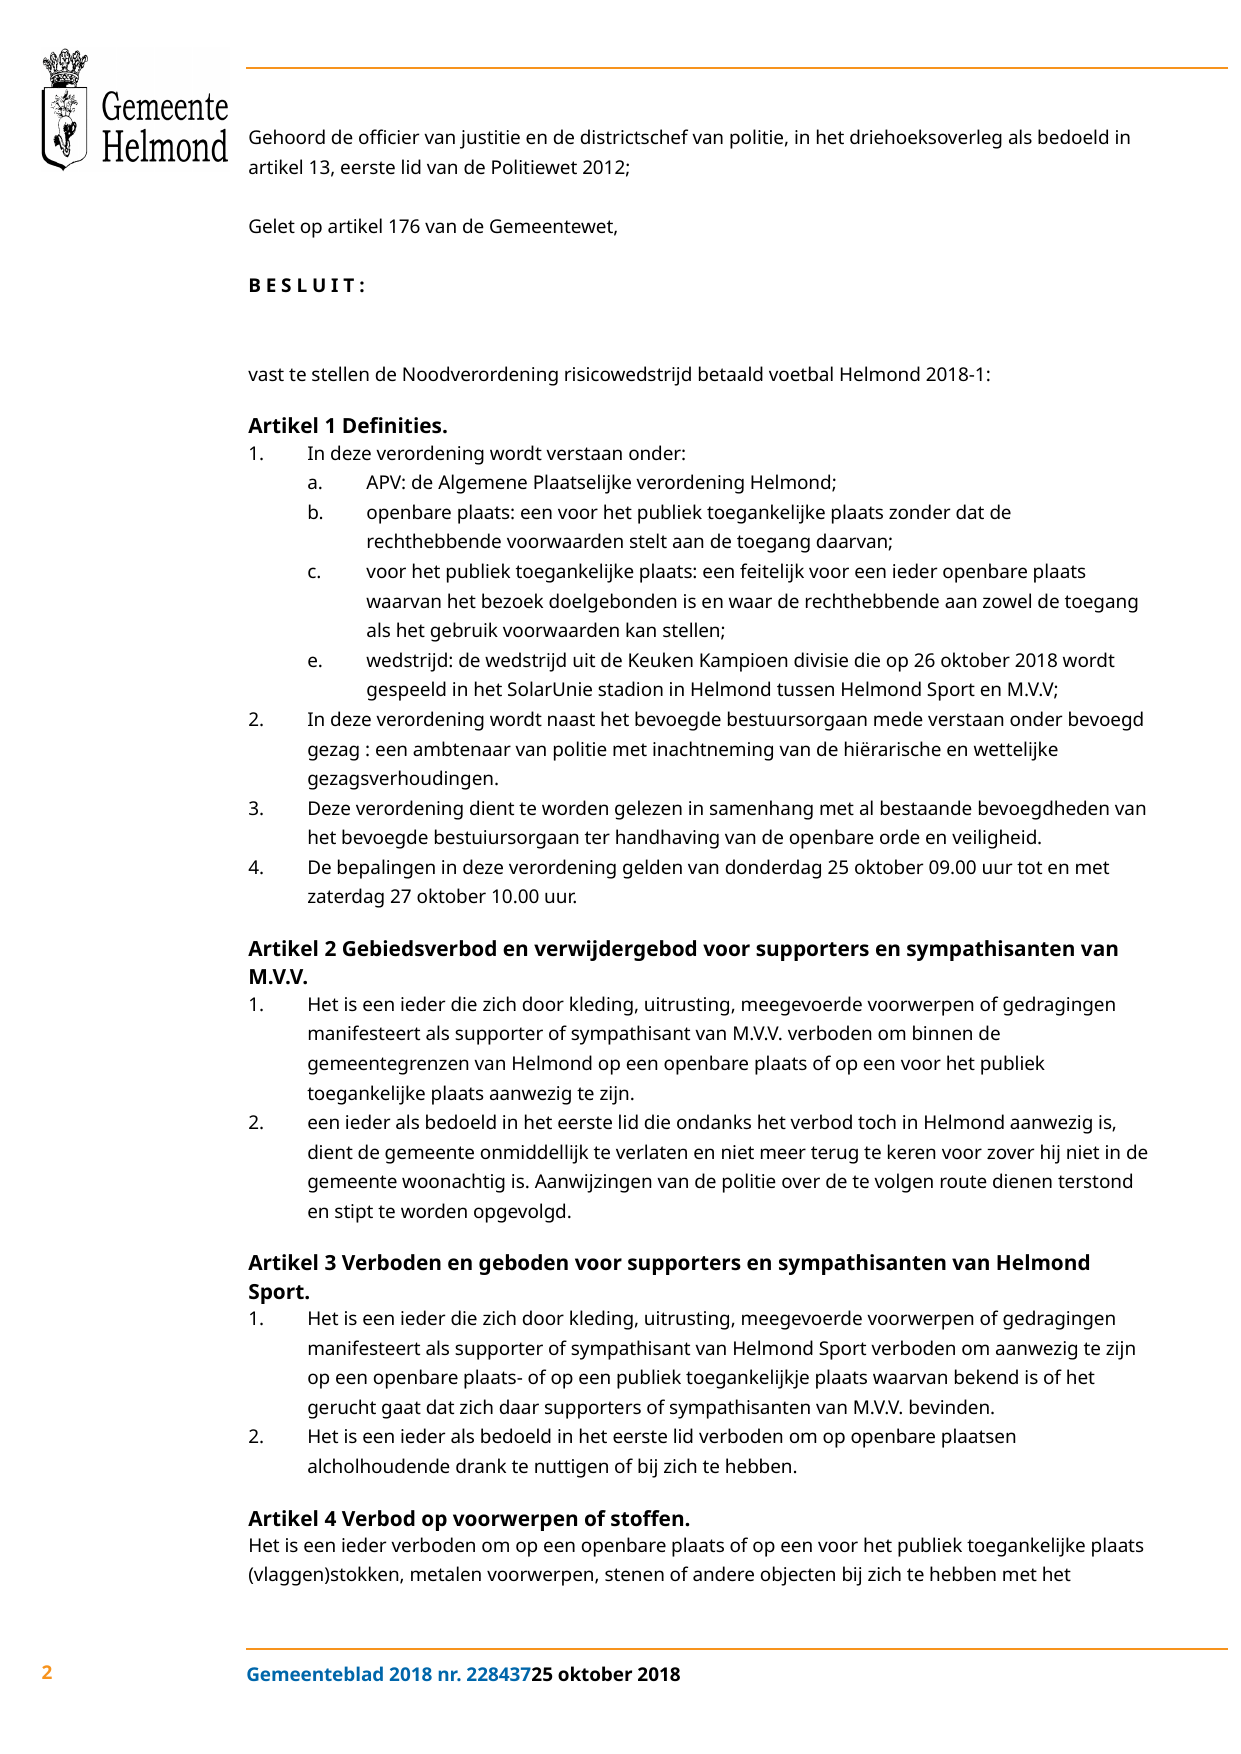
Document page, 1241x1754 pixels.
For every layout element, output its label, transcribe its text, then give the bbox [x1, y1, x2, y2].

list In deze verordening wordt verstaan onder: [248, 440, 1152, 466]
text Gehoord de officier van justitie en de districtschef van politie, in het driehoeksoverleg als bedoeld in artikel 13, eerste lid van de Politiewet 2012; [248, 124, 1152, 180]
text Het is een ieder verboden om op een openbare plaats of op een voor het publiek toegankelijke plaats (vlaggen)stokken, metalen voorwerpen, stenen of andere objecten bij zich te hebben met het [248, 1532, 1152, 1587]
list Het is een ieder die zich door kleding, uitrusting, meegevoerde voorwerpen of gedragingen manifesteert als supporter of sympathisant van M.V.V. verboden om binnen de gemeentegrenzen van Helmond op een openbare plaats of op een voor het publiek toegankelijke plaats aanwezig te zijn. [248, 991, 1152, 1105]
list De bepalingen in deze verordening gelden van donderdag 25 oktober 09.00 uur tot en met zaterdag 27 oktober 10.00 uur. [248, 854, 1152, 909]
text Artikel 1 Definities. [248, 411, 1152, 440]
text Artikel 2 Gebiedsverbod en verwijdergebod voor supporters en sympathisanten van M.V.V. [248, 934, 1152, 991]
list een ieder als bedoeld in het eerste lid die ondanks het verbod toch in Helmond aanwezig is, dient de gemeente onmiddellijk te verlaten en niet meer terug te keren voor zover hij niet in de gemeente woonachtig is. Aanwijzingen van de politie over de te volgen route dienen terstond en stipt te worden opgevolgd. [248, 1109, 1152, 1224]
list Het is een ieder die zich door kleding, uitrusting, meegevoerde voorwerpen of gedragingen manifesteert als supporter of sympathisant van Helmond Sport verboden om aanwezig te zijn op een openbare plaats- of op een publiek toegankelijkje plaats waarvan bekend is of het gerucht gaat dat zich daar supporters of sympathisanten van M.V.V. bevinden. [248, 1305, 1152, 1420]
list Het is een ieder als bedoeld in het eerste lid verboden om op openbare plaatsen alcholhoudende drank te nuttigen of bij zich te hebben. [248, 1424, 1152, 1479]
list openbare plaats: een voor het publiek toegankelijke plaats zonder dat de rechthebbende voorwaarden stelt aan de toegang daarvan; [307, 499, 1152, 554]
text vast te stellen de Noodverordening risicowedstrijd betaald voetbal Helmond 2018-1: [248, 361, 1152, 387]
list Deze verordening dient te worden gelezen in samenhang met al bestaande bevoegdheden van het bevoegde bestuiursorgaan ter handhaving van de openbare orde en veiligheid. [248, 795, 1152, 850]
list wedstrijd: de wedstrijd uit de Keuken Kampioen divisie die op 26 oktober 2018 wordt gespeeld in het SolarUnie stadion in Helmond tussen Helmond Sport en M.V.V; [307, 647, 1152, 702]
picture [41, 47, 231, 172]
text B E S L U I T : [248, 272, 1152, 298]
list In deze verordening wordt naast het bevoegde bestuursorgaan mede verstaan onder bevoegd gezag : een ambtenaar van politie met inachtneming van de hiërarische en wettelijke gezagsverhoudingen. [248, 706, 1152, 791]
text Artikel 3 Verboden en geboden voor supporters en sympathisanten van Helmond Sport. [248, 1248, 1152, 1305]
text Artikel 4 Verbod op voorwerpen of stoffen. [248, 1504, 1152, 1532]
list APV: de Algemene Plaatselijke verordening Helmond; [307, 469, 1152, 495]
text Gelet op artikel 176 van de Gemeentewet, [248, 213, 1152, 239]
list voor het publiek toegankelijke plaats: een feitelijk voor een ieder openbare plaats waarvan het bezoek doelgebonden is en waar de rechthebbende aan zowel de toegang als het gebruik voorwaarden kan stellen; [307, 558, 1152, 643]
